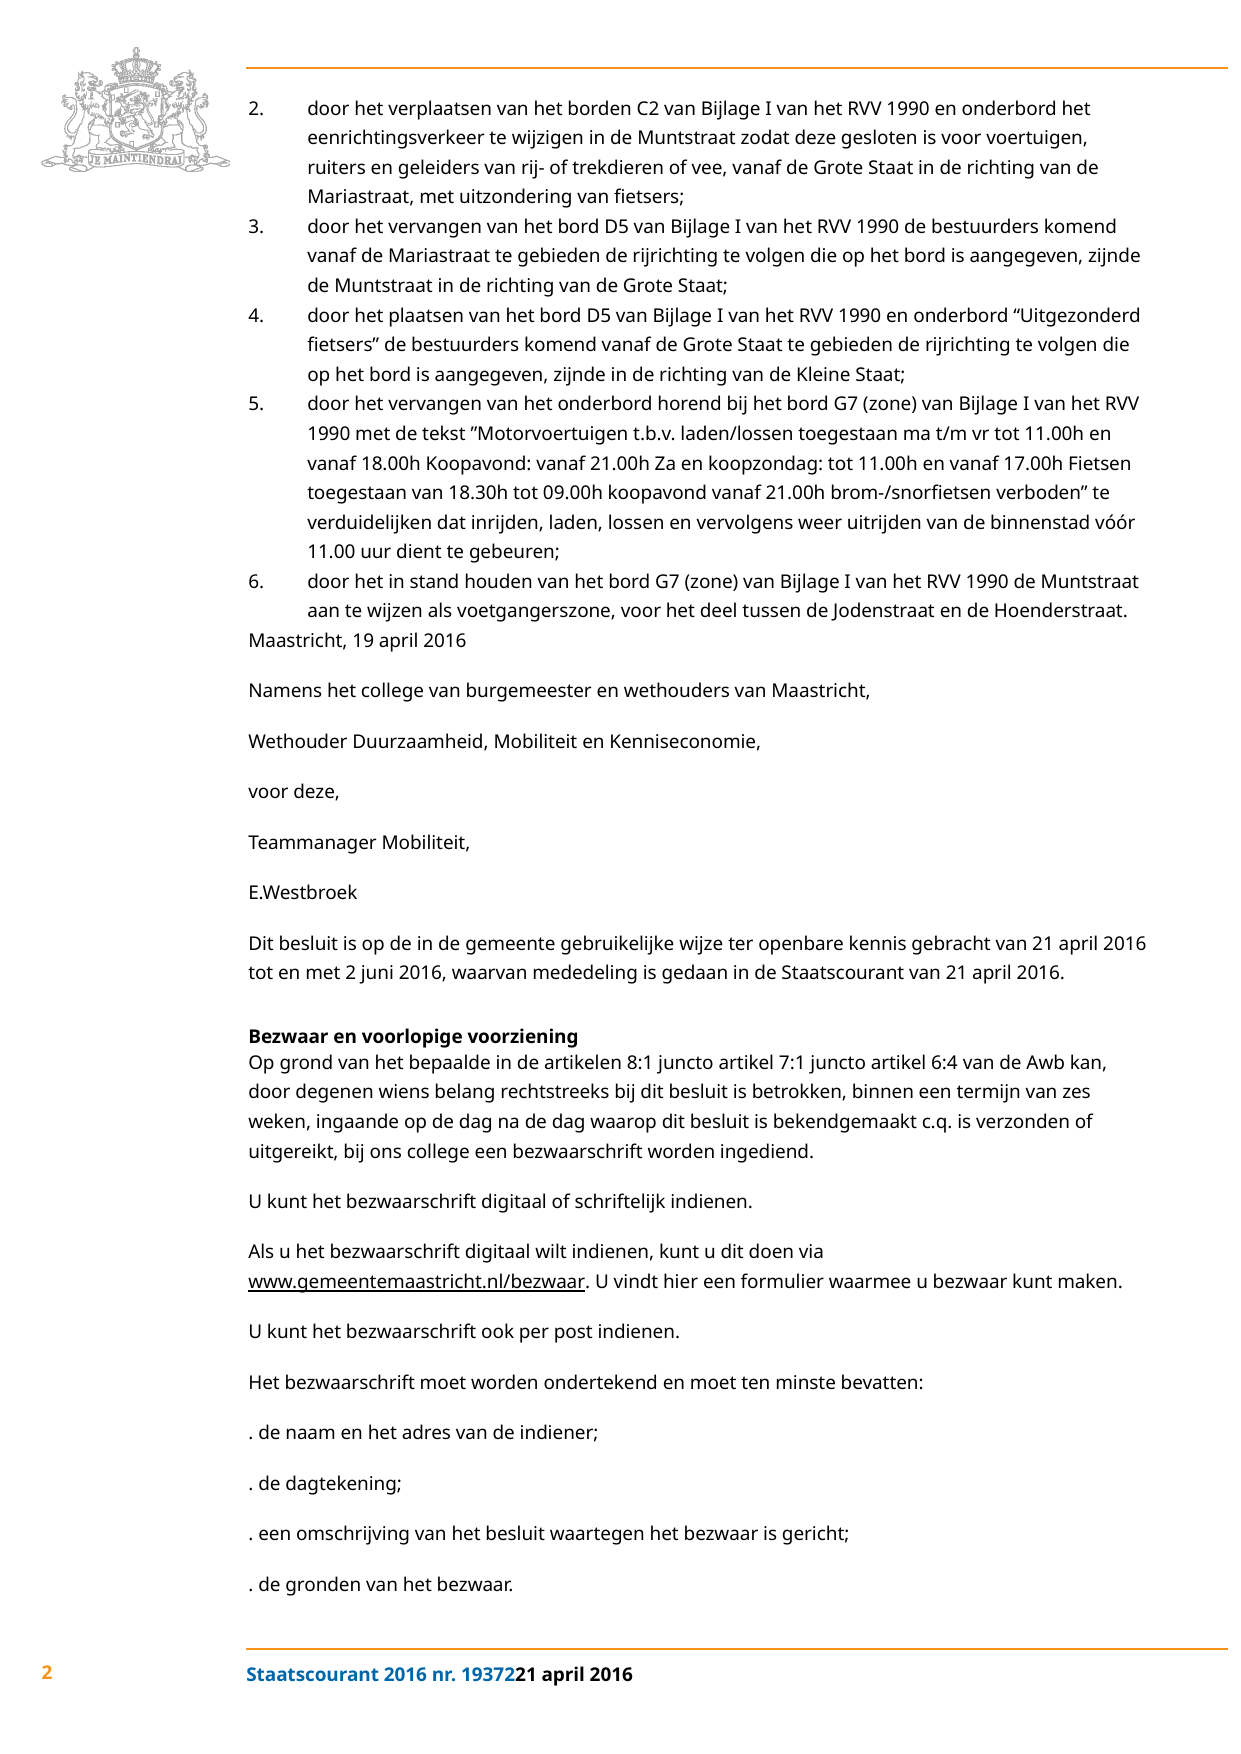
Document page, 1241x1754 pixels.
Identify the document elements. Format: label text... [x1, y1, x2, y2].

text Namens het college van burgemeester en wethouders van Maastricht, [248, 678, 1152, 703]
list door het in stand houden van het bord G7 (zone) van Bijlage I van het RVV 1990 de Muntstraat aan te wijzen als voetgangerszone, voor het deel tussen de Jodenstraat en de Hoenderstraat. [248, 568, 1152, 623]
text Teammanager Mobiliteit, [248, 829, 1152, 855]
text Dit besluit is op de in de gemeente gebruikelijke wijze ter openbare kennis gebracht van 21 april 2016 tot en met 2 juni 2016, waarvan mededeling is gedaan in de Staatscourant van 21 april 2016. [248, 930, 1152, 985]
picture [41, 47, 231, 172]
text Als u het bezwaarschrift digitaal wilt indienen, kunt u dit doen via www.gemeentemaastricht.nl/bezwaar. U vindt hier een formulier waarmee u bezwaar kunt maken. [248, 1239, 1152, 1294]
text Wethouder Duurzaamheid, Mobiliteit en Kenniseconomie, [248, 728, 1152, 754]
text Het bezwaarschrift moet worden ondertekend en moet ten minste bevatten: [248, 1369, 1152, 1395]
text voor deze, [248, 778, 1152, 804]
text U kunt het bezwaarschrift digitaal of schriftelijk indienen. [248, 1188, 1152, 1214]
text . een omschrijving van het besluit waartegen het bezwaar is gericht; [248, 1520, 1152, 1546]
list door het vervangen van het onderbord horend bij het bord G7 (zone) van Bijlage I van het RVV 1990 met de tekst ”Motorvoertuigen t.b.v. laden/lossen toegestaan ma t/m vr tot 11.00h en vanaf 18.00h Koopavond: vanaf 21.00h Za en koopzondag: tot 11.00h en vanaf 17.00h Fietsen toegestaan van 18.30h tot 09.00h koopavond vanaf 21.00h brom-/snorfietsen verboden” te verduidelijken dat inrijden, laden, lossen en vervolgens weer uitrijden van de binnenstad vóór 11.00 uur dient te gebeuren; [248, 391, 1152, 564]
list door het vervangen van het bord D5 van Bijlage I van het RVV 1990 de bestuurders komend vanaf de Mariastraat te gebieden de rijrichting te volgen die op het bord is aangegeven, zijnde de Muntstraat in de richting van de Grote Staat; [248, 213, 1152, 298]
text . de naam en het adres van de indiener; [248, 1419, 1152, 1445]
text E.Westbroek [248, 879, 1152, 905]
text . de gronden van het bezwaar. [248, 1571, 1152, 1596]
text Bezwaar en voorlopige voorziening [248, 1023, 1152, 1049]
list door het plaatsen van het bord D5 van Bijlage I van het RVV 1990 en onderbord “Uitgezonderd fietsers” de bestuurders komend vanaf de Grote Staat te gebieden de rijrichting te volgen die op het bord is aangegeven, zijnde in de richting van de Kleine Staat; [248, 302, 1152, 387]
text Op grond van het bepaalde in de artikelen 8:1 juncto artikel 7:1 juncto artikel 6:4 van de Awb kan, door degenen wiens belang rechtstreeks bij dit besluit is betrokken, binnen een termijn van zes weken, ingaande op de dag na de dag waarop dit besluit is bekendgemaakt c.q. is verzonden of uitgereikt, bij ons college een bezwaarschrift worden ingediend. [248, 1049, 1152, 1163]
list door het verplaatsen van het borden C2 van Bijlage I van het RVV 1990 en onderbord het eenrichtingsverkeer te wijzigen in de Muntstraat zodat deze gesloten is voor voertuigen, ruiters en geleiders van rij- of trekdieren of vee, vanaf de Grote Staat in de richting van de Mariastraat, met uitzondering van fietsers; [248, 95, 1152, 209]
text . de dagtekening; [248, 1470, 1152, 1496]
text Maastricht, 19 april 2016 [248, 627, 1152, 653]
text U kunt het bezwaarschrift ook per post indienen. [248, 1319, 1152, 1344]
